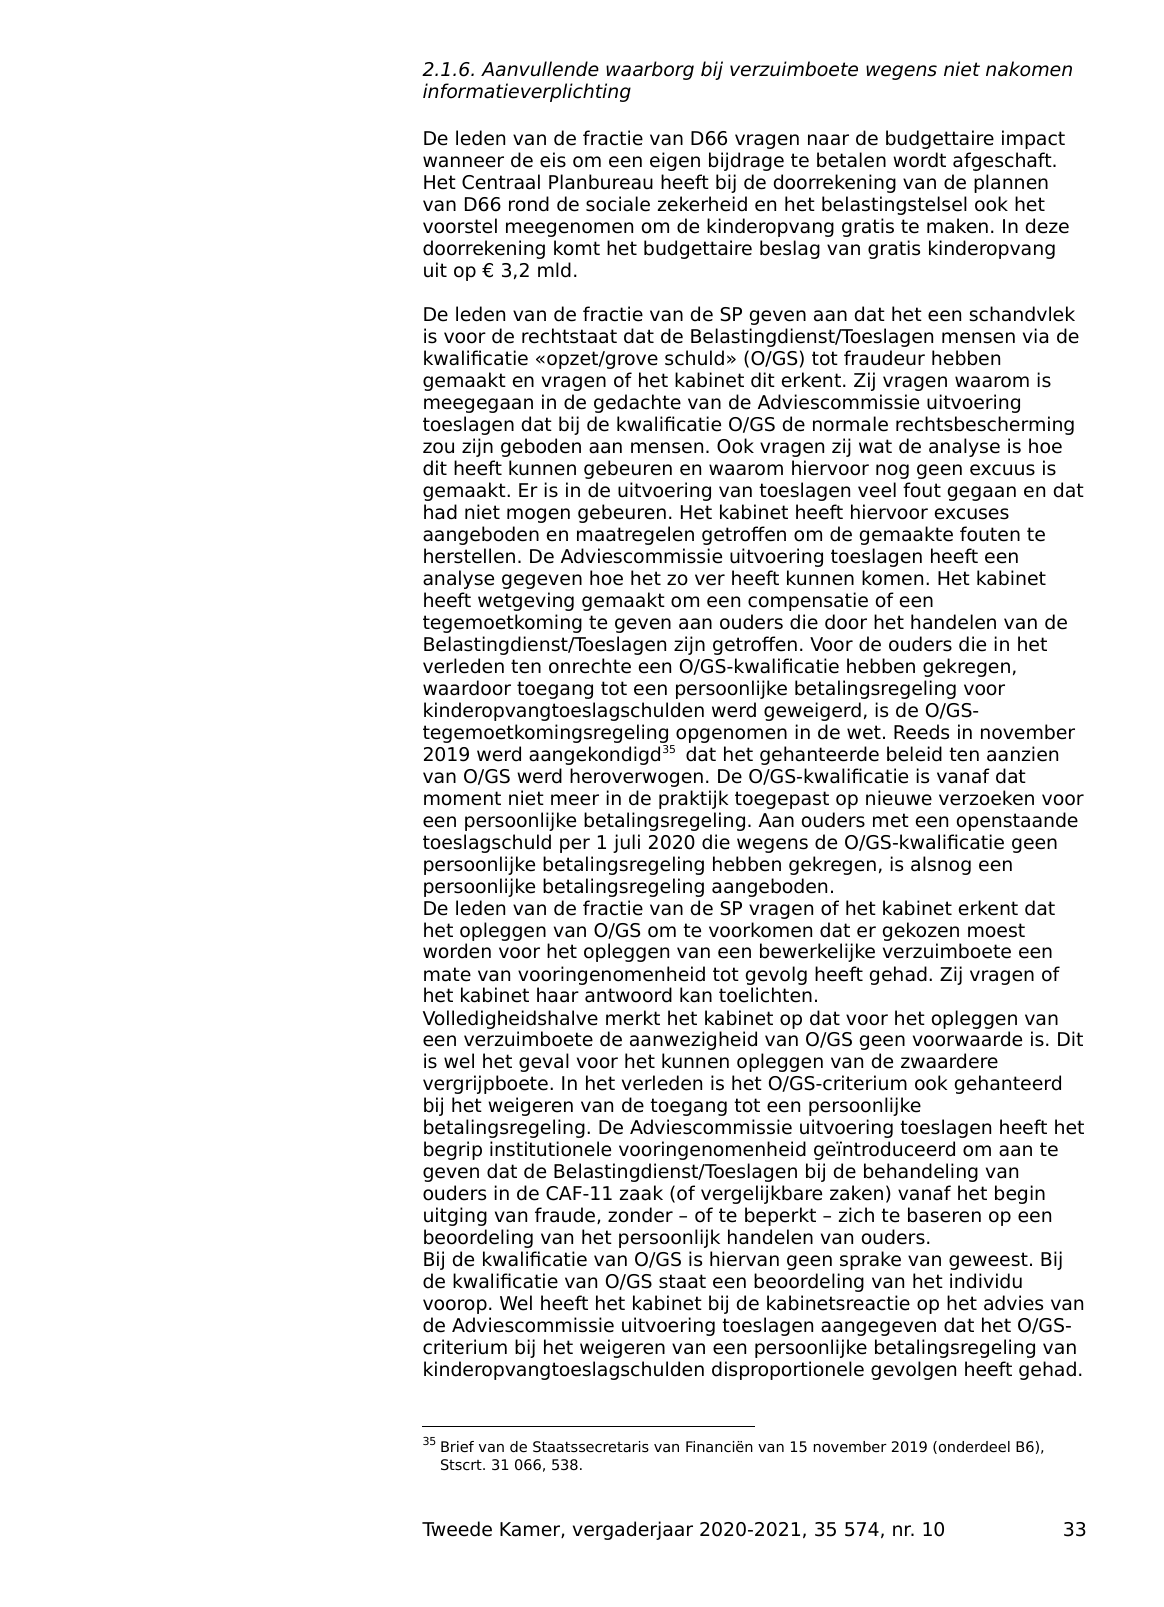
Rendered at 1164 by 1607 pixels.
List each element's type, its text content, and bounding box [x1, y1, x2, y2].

text Volledigheidshalve merkt het kabinet op dat voor het opleggen van een verzuimboete de aanwezigheid van O/GS geen voorwaarde is. Dit is wel het geval voor het kunnen opleggen van de zwaardere vergrijpboete. In het verleden is het O/GS-criterium ook gehanteerd bij het weigeren van de toegang tot een persoonlijke betalingsregeling. De Adviescommissie uitvoering toeslagen heeft het begrip institutionele vooringenomenheid geïntroduceerd om aan te geven dat de Belastingdienst/Toeslagen bij de behandeling van ouders in de CAF-11 zaak (of vergelijkbare zaken) vanaf het begin uitging van fraude, zonder – of te beperkt – zich te baseren op een beoordeling van het persoonlijk handelen van ouders. [422, 1007, 1087, 1249]
text De leden van de fractie van de SP vragen of het kabinet erkent dat het opleggen van O/GS om te voorkomen dat er gekozen moest worden voor het opleggen van een bewerkelijke verzuimboete een mate van vooringenomenheid tot gevolg heeft gehad. Zij vragen of het kabinet haar antwoord kan toelichten. [422, 897, 1087, 1007]
subtitle 2.1.6. Aanvullende waarborg bij verzuimboete wegens niet nakomen informatieverplichting [422, 59, 1087, 103]
text De leden van de fractie van D66 vragen naar de budgettaire impact wanneer de eis om een eigen bijdrage te betalen wordt afgeschaft. Het Centraal Planbureau heeft bij de doorrekening van de plannen van D66 rond de sociale zekerheid en het belastingstelsel ook het voorstel meegenomen om de kinderopvang gratis te maken. In deze doorrekening komt het budgettaire beslag van gratis kinderopvang uit op € 3,2 mld. [422, 128, 1087, 282]
text Brief van de Staatssecretaris van Financiën van 15 november 2019 (onderdeel B6), Stscrt. 31 066, 538. [422, 1435, 1087, 1474]
text De leden van de fractie van de SP geven aan dat het een schandvlek is voor de rechtstaat dat de Belastingdienst/Toeslagen mensen via de kwalificatie «opzet/grove schuld» (O/GS) tot fraudeur hebben gemaakt en vragen of het kabinet dit erkent. Zij vragen waarom is meegegaan in de gedachte van de Adviescommissie uitvoering toeslagen dat bij de kwalificatie O/GS de normale rechtsbescherming zou zijn geboden aan mensen. Ook vragen zij wat de analyse is hoe dit heeft kunnen gebeuren en waarom hiervoor nog geen excuus is gemaakt. Er is in de uitvoering van toeslagen veel fout gegaan en dat had niet mogen gebeuren. Het kabinet heeft hiervoor excuses aangeboden en maatregelen getroffen om de gemaakte fouten te herstellen. De Adviescommissie uitvoering toeslagen heeft een analyse gegeven hoe het zo ver heeft kunnen komen. Het kabinet heeft wetgeving gemaakt om een compensatie of een tegemoetkoming te geven aan ouders die door het handelen van de Belastingdienst/Toeslagen zijn getroffen. Voor de ouders die in het verleden ten onrechte een O/GS-kwalificatie hebben gekregen, waardoor toegang tot een persoonlijke betalingsregeling voor kinderopvangtoeslagschulden werd geweigerd, is de O/GS-tegemoetkomingsregeling opgenomen in de wet. Reeds in november 2019 werd aangekondigd dat het gehanteerde beleid ten aanzien van O/GS werd heroverwogen. De O/GS-kwalificatie is vanaf dat moment niet meer in de praktijk toegepast op nieuwe verzoeken voor een persoonlijke betalingsregeling. Aan ouders met een openstaande toeslagschuld per 1 juli 2020 die wegens de O/GS-kwalificatie geen persoonlijke betalingsregeling hebben gekregen, is alsnog een persoonlijke betalingsregeling aangeboden. [422, 304, 1087, 897]
text Bij de kwalificatie van O/GS is hiervan geen sprake van geweest. Bij de kwalificatie van O/GS staat een beoordeling van het individu voorop. Wel heeft het kabinet bij de kabinetsreactie op het advies van de Adviescommissie uitvoering toeslagen aangegeven dat het O/GS-criterium bij het weigeren van een persoonlijke betalingsregeling van kinderopvangtoeslagschulden disproportionele gevolgen heeft gehad. [422, 1249, 1087, 1381]
